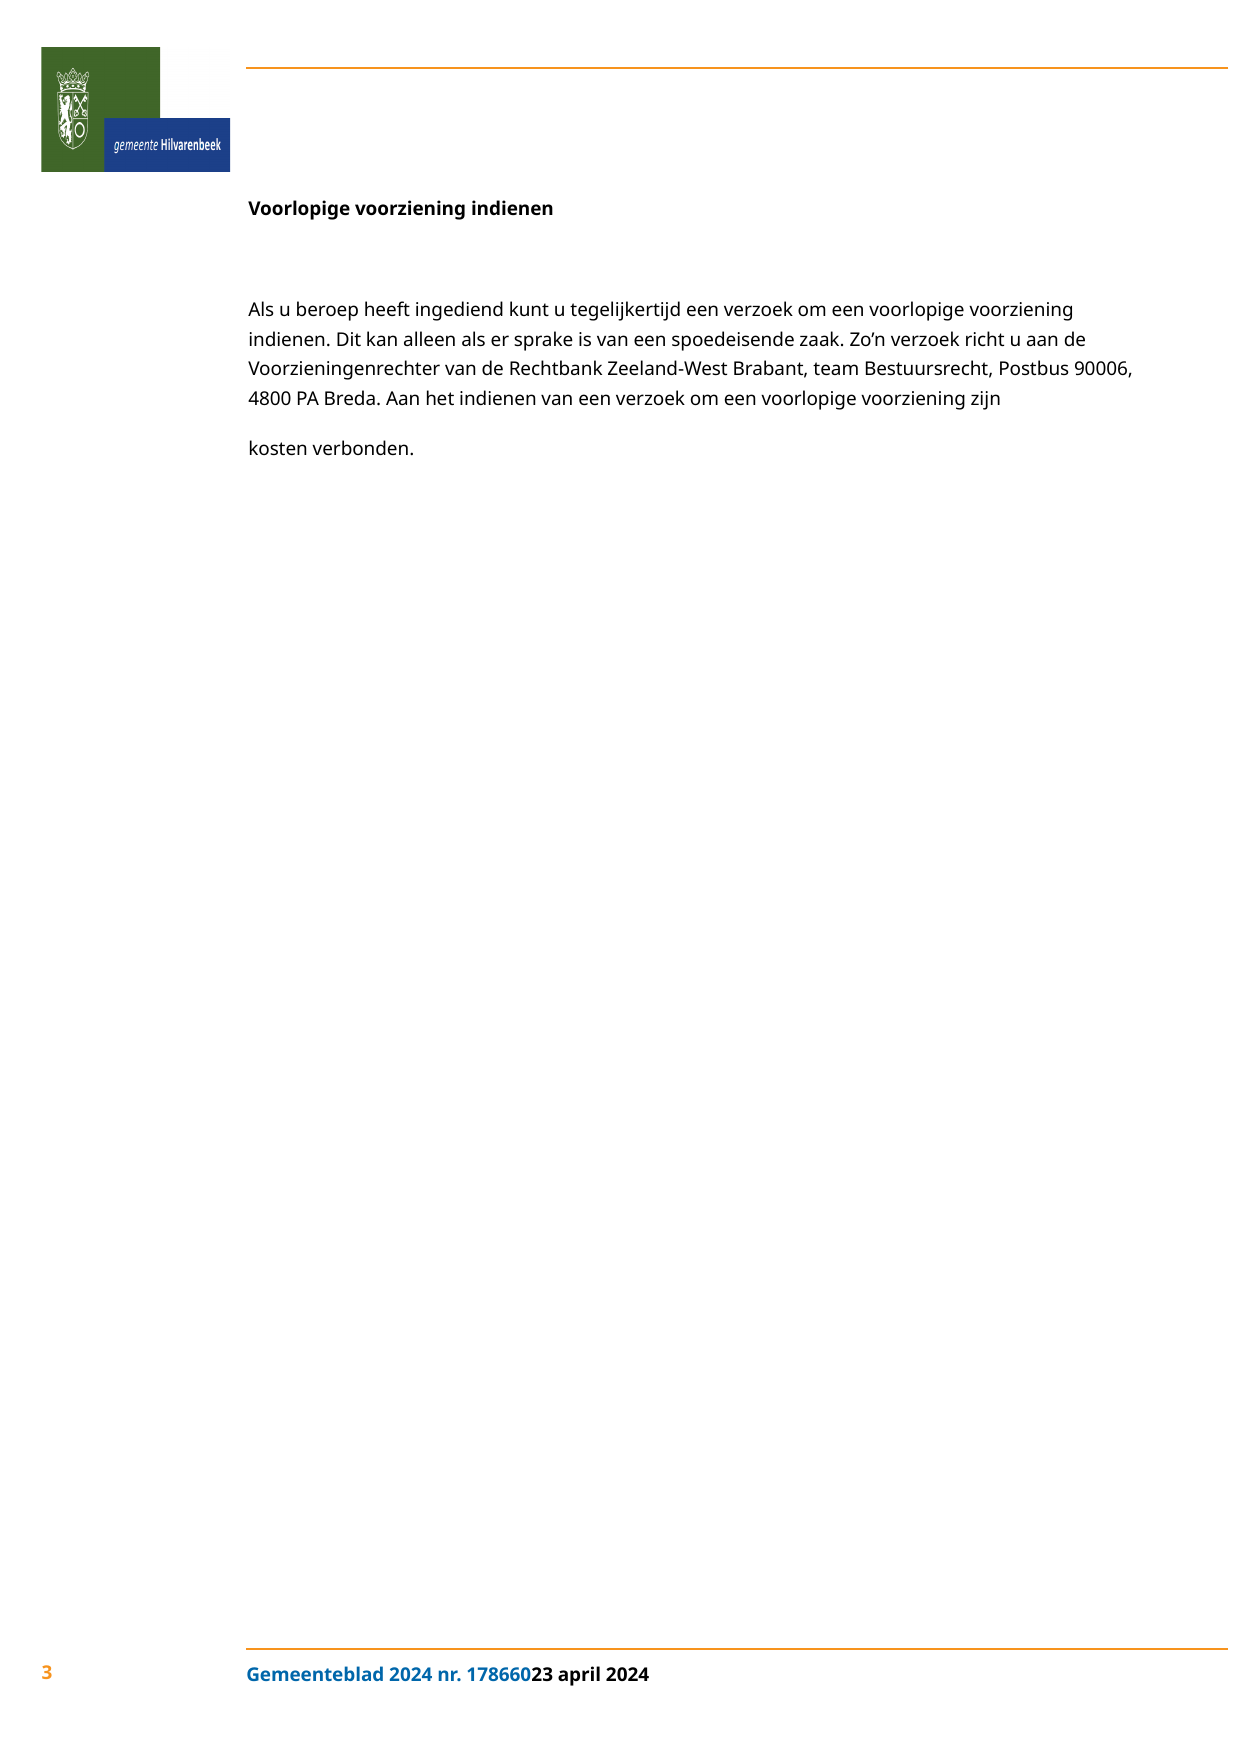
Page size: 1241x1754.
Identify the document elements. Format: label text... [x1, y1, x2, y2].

text Voorlopige voorziening indienen [248, 196, 1152, 221]
text Als u beroep heeft ingediend kunt u tegelijkertijd een verzoek om een voorlopige voorziening indienen. Dit kan alleen als er sprake is van een spoedeisende zaak. Zo’n verzoek richt u aan de Voorzieningenrechter van de Rechtbank Zeeland-West Brabant, team Bestuursrecht, Postbus 90006, 4800 PA Breda. Aan het indienen van een verzoek om een voorlopige voorziening zijn [248, 296, 1152, 411]
picture [41, 47, 231, 172]
text kosten verbonden. [248, 436, 1152, 461]
